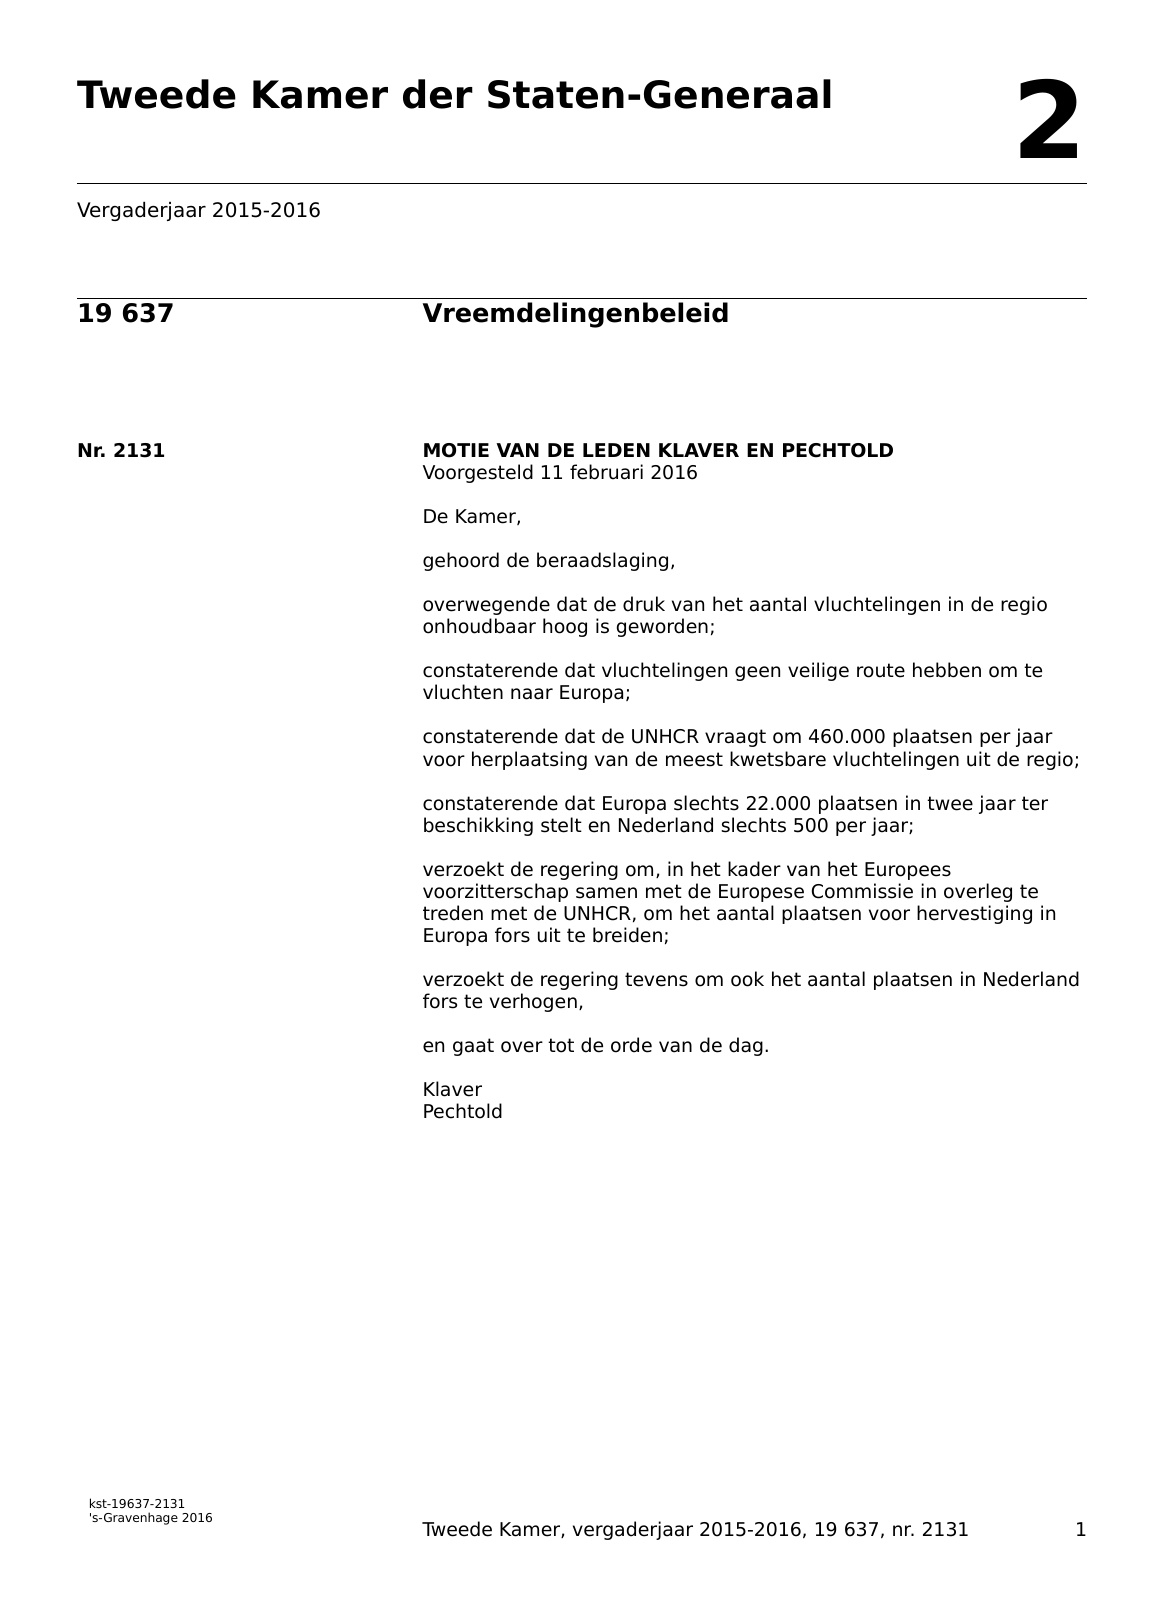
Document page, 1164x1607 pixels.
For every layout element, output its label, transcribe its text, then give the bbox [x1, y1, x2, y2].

text verzoekt de regering om, in het kader van het Europees voorzitterschap samen met de Europese Commissie in overleg te treden met de UNHCR, om het aantal plaatsen voor hervestiging in Europa fors uit te breiden; [422, 859, 1087, 947]
text 's-Gravenhage 2016 [88, 1511, 323, 1525]
subtitle Nr. 2131 MOTIE VAN DE LEDEN KLAVER EN PECHTOLD [77, 440, 1087, 462]
text en gaat over tot de orde van de dag. [422, 1035, 1087, 1057]
text constaterende dat Europa slechts 22.000 plaatsen in twee jaar ter beschikking stelt en Nederland slechts 500 per jaar; [422, 793, 1087, 837]
table_cell Vergaderjaar 2015-2016 [77, 184, 1087, 298]
text Klaver [422, 1079, 1087, 1101]
text Voorgesteld 11 februari 2016 [422, 462, 1087, 484]
text constaterende dat de UNHCR vraagt om 460.000 plaatsen per jaar voor herplaatsing van de meest kwetsbare vluchtelingen uit de regio; [422, 726, 1087, 770]
text verzoekt de regering tevens om ook het aantal plaatsen in Nederland fors te verhogen, [422, 969, 1087, 1013]
text constaterende dat vluchtelingen geen veilige route hebben om te vluchten naar Europa; [422, 660, 1087, 704]
text overwegende dat de druk van het aantal vluchtelingen in de regio onhoudbaar hoog is geworden; [422, 594, 1087, 638]
subtitle 19 637 Vreemdelingenbeleid [77, 299, 1087, 329]
text kst-19637-2131 [88, 1497, 323, 1511]
table_header 2 [886, 59, 1087, 183]
text gehoord de beraadslaging, [422, 550, 1087, 572]
table_header Tweede Kamer der Staten-Generaal [77, 59, 886, 183]
text Pechtold [422, 1101, 1087, 1123]
text De Kamer, [422, 506, 1087, 528]
